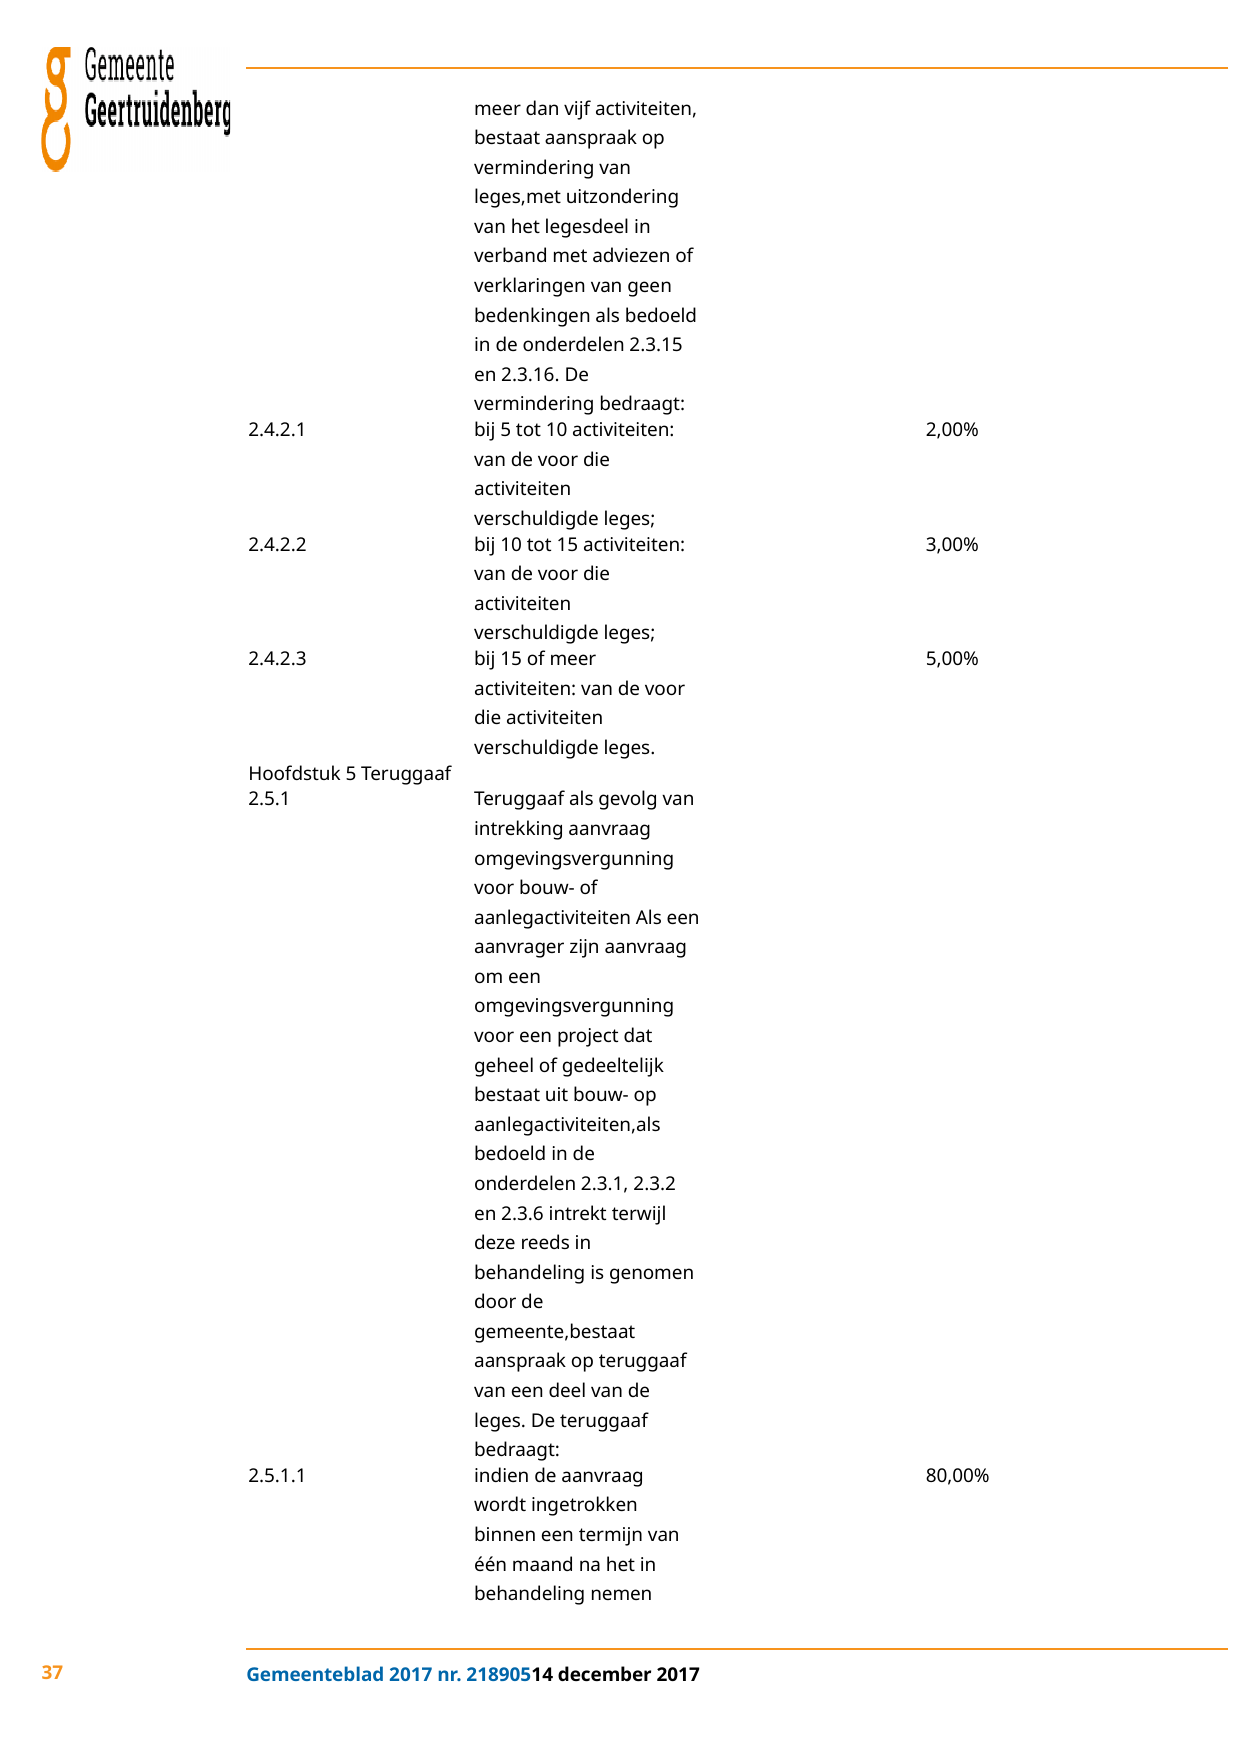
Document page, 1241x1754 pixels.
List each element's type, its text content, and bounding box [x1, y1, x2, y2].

table_cell 2.4.2.2 [248, 531, 474, 645]
table_cell bij 10 tot 15 activiteiten: van de voor die activiteiten verschuldigde leges; [474, 531, 700, 645]
table_cell 2,00% [926, 416, 1152, 531]
table_cell bij 15 of meer activiteiten: van de voor die activiteiten verschuldigde leges. [474, 645, 700, 760]
table_cell bij 5 tot 10 activiteiten: van de voor die activiteiten verschuldigde leges; [474, 416, 700, 531]
table_cell 3,00% [926, 531, 1152, 645]
table_cell Hoofdstuk 5 Teruggaaf [248, 760, 474, 786]
table_cell [700, 786, 926, 1462]
table_cell [700, 531, 926, 645]
table_cell [700, 95, 926, 416]
table_cell 2.4.2.3 [248, 645, 474, 760]
table_cell [926, 95, 1152, 416]
table_cell [700, 416, 926, 531]
table_cell meer dan vijf activiteiten, bestaat aanspraak op vermindering van leges,met uitzondering van het legesdeel in verband met adviezen of verklaringen van geen bedenkingen als bedoeld in de onderdelen 2.3.15 en 2.3.16. De vermindering bedraagt: [474, 95, 700, 416]
table_cell Teruggaaf als gevolg van intrekking aanvraag omgevingsvergunning voor bouw- of aanlegactiviteiten Als een aanvrager zijn aanvraag om een omgevingsvergunning voor een project dat geheel of gedeeltelijk bestaat uit bouw- op aanlegactiviteiten,als bedoeld in de onderdelen 2.3.1, 2.3.2 en 2.3.6 intrekt terwijl deze reeds in behandeling is genomen door de gemeente,bestaat aanspraak op teruggaaf van een deel van de leges. De teruggaaf bedraagt: [474, 786, 700, 1462]
table_cell 80,00% [926, 1462, 1152, 1606]
picture [41, 47, 231, 172]
table_cell 2.5.1 [248, 786, 474, 1462]
table_cell [700, 1462, 926, 1606]
table_cell [248, 95, 474, 416]
table_cell [700, 645, 926, 760]
table_cell 2.5.1.1 [248, 1462, 474, 1606]
table_cell 2.4.2.1 [248, 416, 474, 531]
table_cell [926, 786, 1152, 1462]
table_cell indien de aanvraag wordt ingetrokken binnen een termijn van één maand na het in behandeling nemen [474, 1462, 700, 1606]
table_cell 5,00% [926, 645, 1152, 760]
